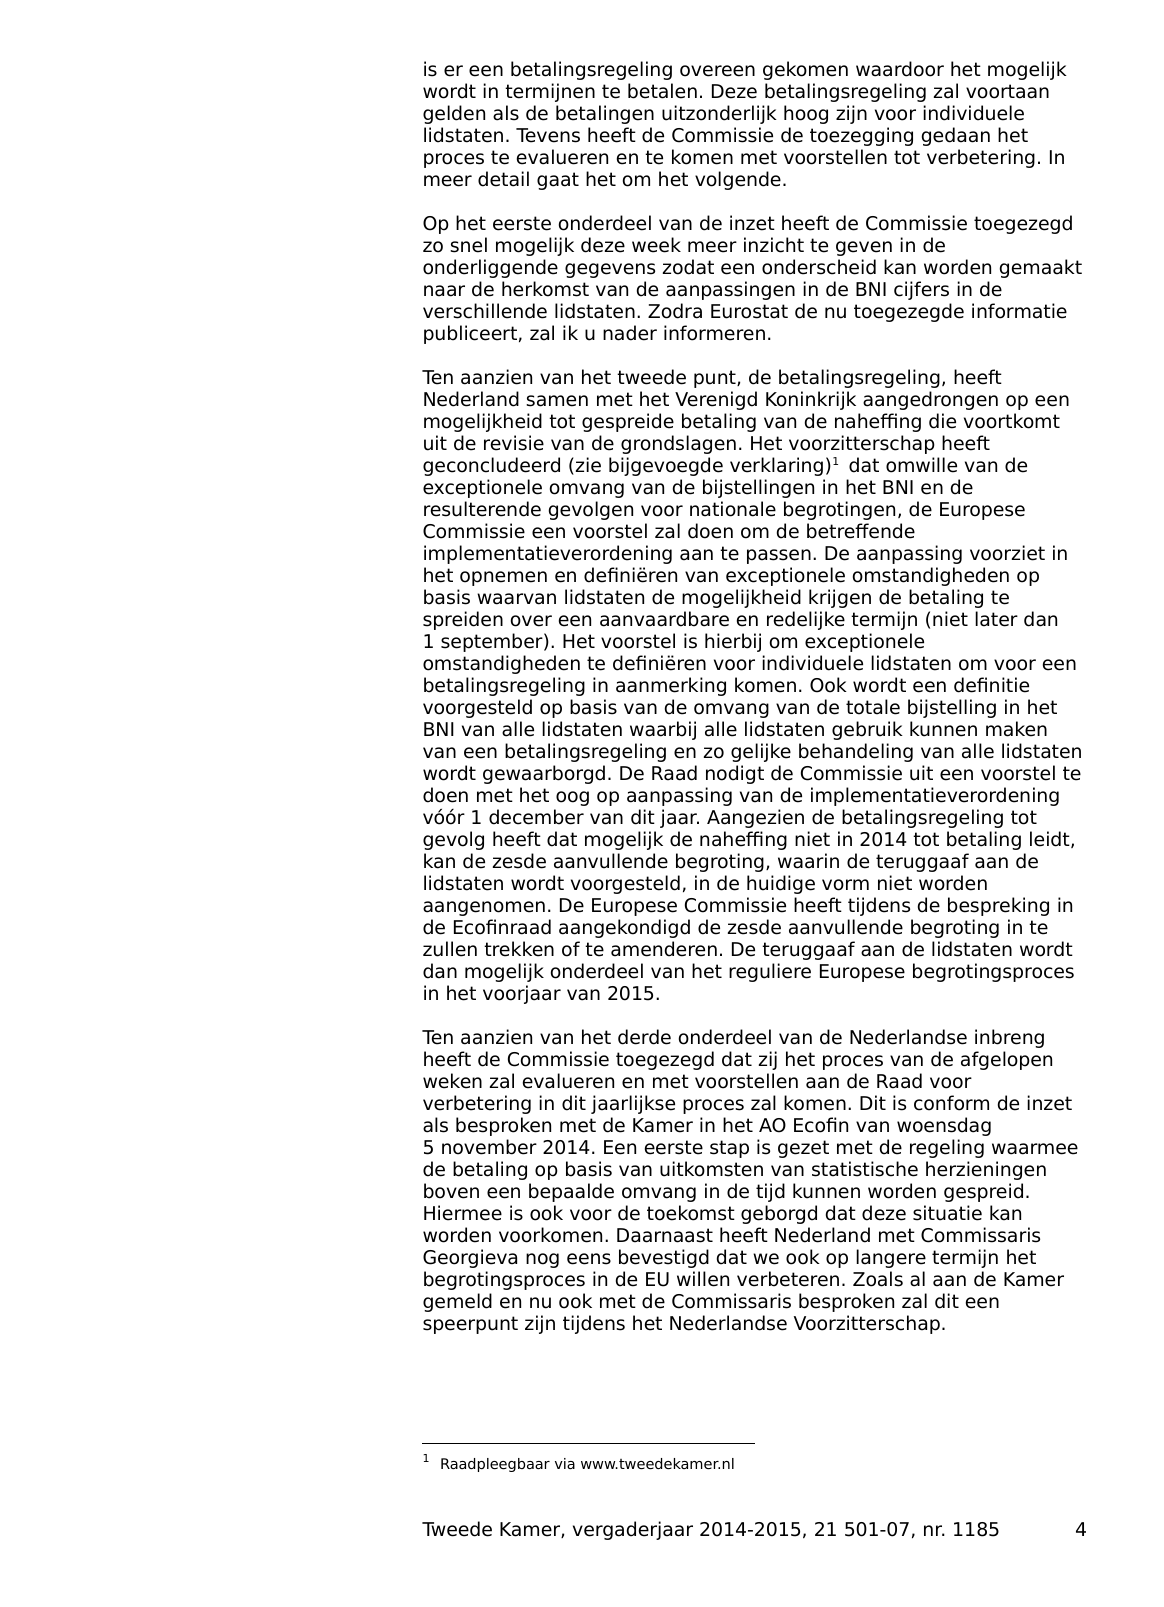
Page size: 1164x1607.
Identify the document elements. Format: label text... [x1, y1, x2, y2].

text Ten aanzien van het tweede punt, de betalingsregeling, heeft Nederland samen met het Verenigd Koninkrijk aangedrongen op een mogelijkheid tot gespreide betaling van de naheffing die voortkomt uit de revisie van de grondslagen. Het voorzitterschap heeft geconcludeerd (zie bijgevoegde verklaring) dat omwille van de exceptionele omvang van de bijstellingen in het BNI en de resulterende gevolgen voor nationale begrotingen, de Europese Commissie een voorstel zal doen om de betreffende implementatieverordening aan te passen. De aanpassing voorziet in het opnemen en definiëren van exceptionele omstandigheden op basis waarvan lidstaten de mogelijkheid krijgen de betaling te spreiden over een aanvaardbare en redelijke termijn (niet later dan 1 september). Het voorstel is hierbij om exceptionele omstandigheden te definiëren voor individuele lidstaten om voor een betalingsregeling in aanmerking komen. Ook wordt een definitie voorgesteld op basis van de omvang van de totale bijstelling in het BNI van alle lidstaten waarbij alle lidstaten gebruik kunnen maken van een betalingsregeling en zo gelijke behandeling van alle lidstaten wordt gewaarborgd. De Raad nodigt de Commissie uit een voorstel te doen met het oog op aanpassing van de implementatieverordening vóór 1 december van dit jaar. Aangezien de betalingsregeling tot gevolg heeft dat mogelijk de naheffing niet in 2014 tot betaling leidt, kan de zesde aanvullende begroting, waarin de teruggaaf aan de lidstaten wordt voorgesteld, in de huidige vorm niet worden aangenomen. De Europese Commissie heeft tijdens de bespreking in de Ecofinraad aangekondigd de zesde aanvullende begroting in te zullen trekken of te amenderen. De teruggaaf aan de lidstaten wordt dan mogelijk onderdeel van het reguliere Europese begrotingsproces in het voorjaar van 2015. [422, 367, 1087, 1004]
text Ten aanzien van het derde onderdeel van de Nederlandse inbreng heeft de Commissie toegezegd dat zij het proces van de afgelopen weken zal evalueren en met voorstellen aan de Raad voor verbetering in dit jaarlijkse proces zal komen. Dit is conform de inzet als besproken met de Kamer in het AO Ecofin van woensdag 5 november 2014. Een eerste stap is gezet met de regeling waarmee de betaling op basis van uitkomsten van statistische herzieningen boven een bepaalde omvang in de tijd kunnen worden gespreid. Hiermee is ook voor de toekomst geborgd dat deze situatie kan worden voorkomen. Daarnaast heeft Nederland met Commissaris Georgieva nog eens bevestigd dat we ook op langere termijn het begrotingsproces in de EU willen verbeteren. Zoals al aan de Kamer gemeld en nu ook met de Commissaris besproken zal dit een speerpunt zijn tijdens het Nederlandse Voorzitterschap. [422, 1027, 1087, 1334]
text Raadpleegbaar via www.tweedekamer.nl [422, 1452, 1087, 1474]
text is er een betalingsregeling overeen gekomen waardoor het mogelijk wordt in termijnen te betalen. Deze betalingsregeling zal voortaan gelden als de betalingen uitzonderlijk hoog zijn voor individuele lidstaten. Tevens heeft de Commissie de toezegging gedaan het proces te evalueren en te komen met voorstellen tot verbetering. In meer detail gaat het om het volgende. [422, 59, 1087, 191]
text Op het eerste onderdeel van de inzet heeft de Commissie toegezegd zo snel mogelijk deze week meer inzicht te geven in de onderliggende gegevens zodat een onderscheid kan worden gemaakt naar de herkomst van de aanpassingen in de BNI cijfers in de verschillende lidstaten. Zodra Eurostat de nu toegezegde informatie publiceert, zal ik u nader informeren. [422, 213, 1087, 345]
